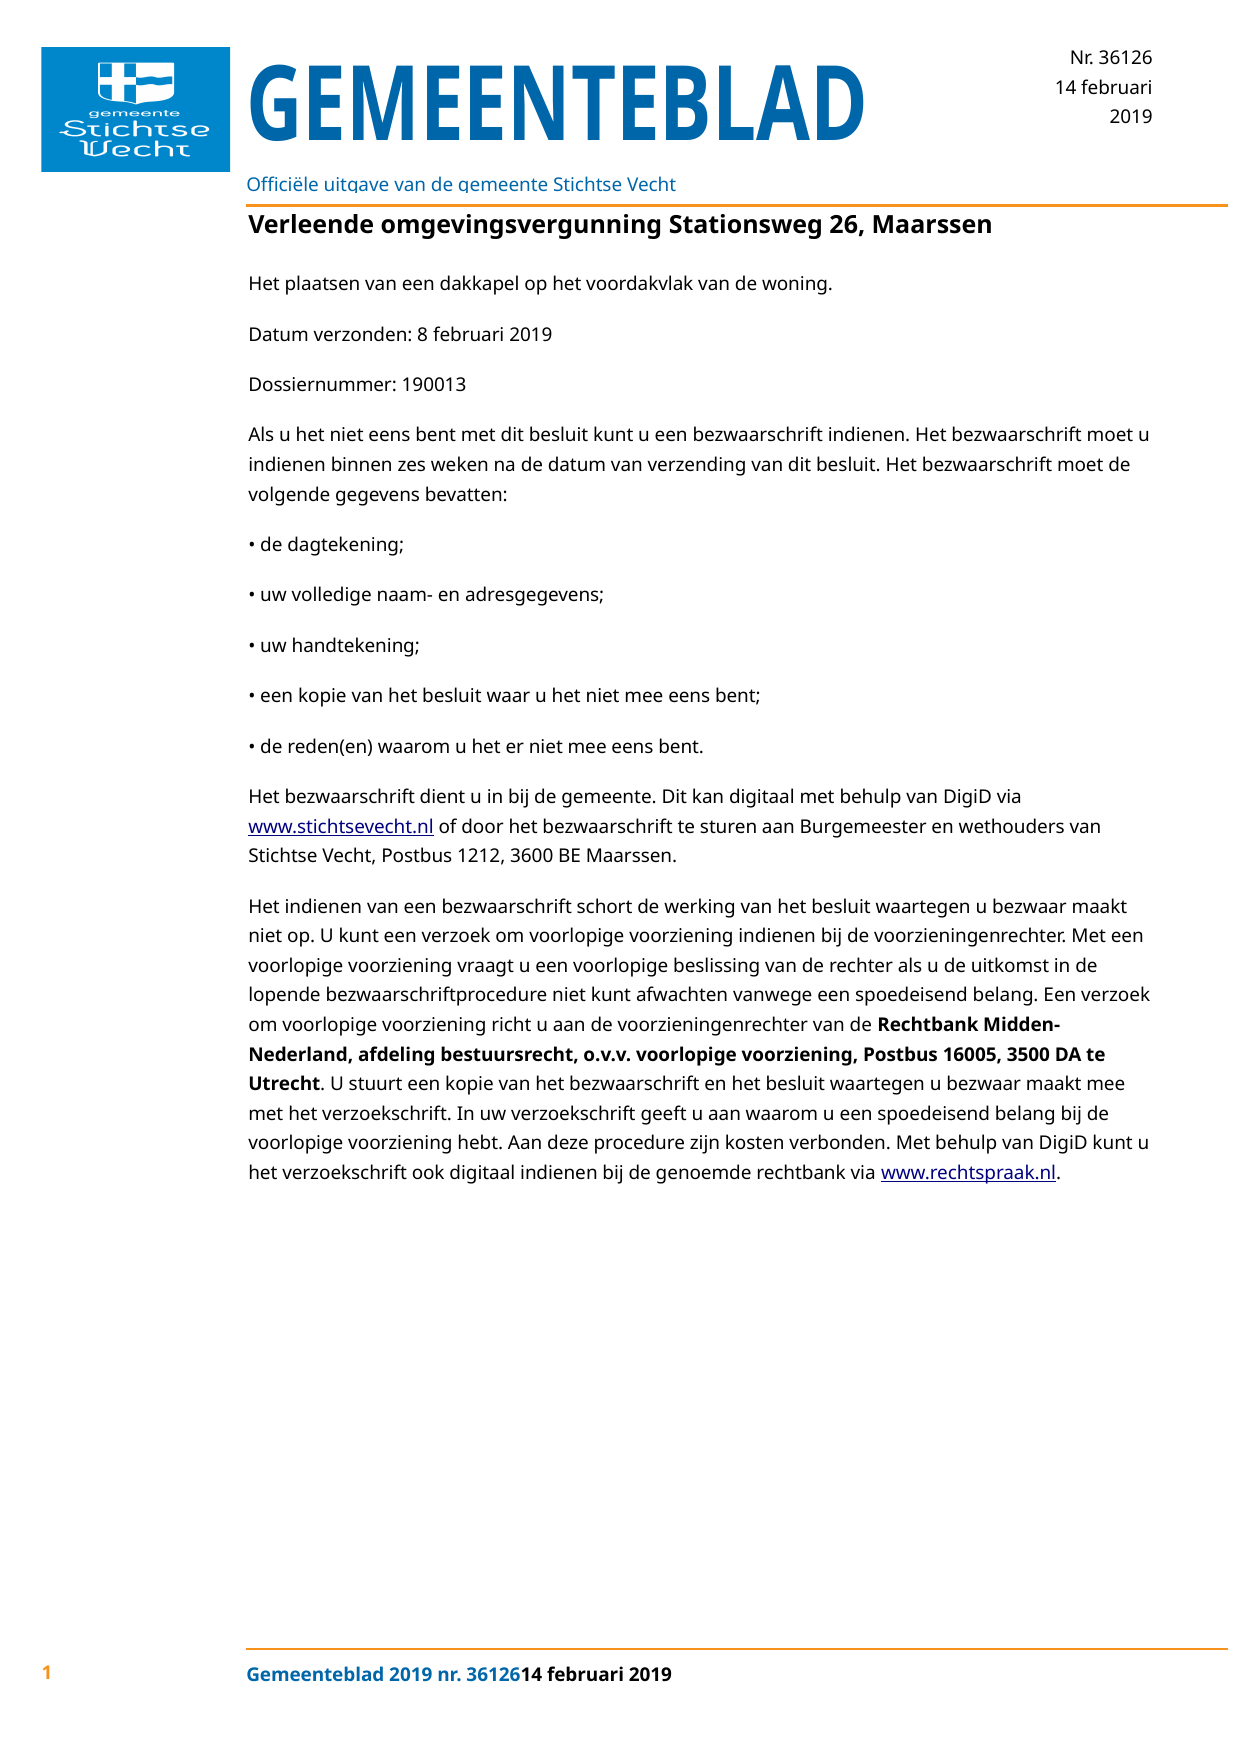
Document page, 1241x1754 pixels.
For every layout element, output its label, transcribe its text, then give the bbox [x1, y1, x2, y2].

picture [137, 63, 174, 103]
text Verleende omgevingsvergunning Stationsweg 26, Maarssen [248, 207, 1152, 241]
text Het bezwaarschrift dient u in bij de gemeente. Dit kan digitaal met behulp van DigiD via www.stichtsevecht.nl of door het bezwaarschrift te sturen aan Burgemeester en wethouders van Stichtse Vecht, Postbus 1212, 3600 BE Maarssen. [248, 783, 1152, 868]
text Datum verzonden: 8 februari 2019 [248, 321, 1152, 346]
text Het indienen van een bezwaarschrift schort de werking van het besluit waartegen u bezwaar maakt niet op. U kunt een verzoek om voorlopige voorziening indienen bij de voorzieningenrechter. Met een voorlopige voorziening vraagt u een voorlopige beslissing van de rechter als u de uitkomst in de lopende bezwaarschriftprocedure niet kunt afwachten vanwege een spoedeisend belang. Een verzoek om voorlopige voorziening richt u aan de voorzieningenrechter van de Rechtbank Midden-Nederland, afdeling bestuursrecht, o.v.v. voorlopige voorziening, Postbus 16005, 3500 DA te Utrecht. U stuurt een kopie van het bezwaarschrift en het besluit waartegen u bezwaar maakt mee met het verzoekschrift. In uw verzoekschrift geeft u aan waarom u een spoedeisend belang bij de voorlopige voorziening hebt. Aan deze procedure zijn kosten verbonden. Met behulp van DigiD kunt u het verzoekschrift ook digitaal indienen bij de genoemde rechtbank via www.rechtspraak.nl. [248, 893, 1152, 1185]
text • uw volledige naam- en adresgegevens; [248, 582, 1152, 607]
text Als u het niet eens bent met dit besluit kunt u een bezwaarschrift indienen. Het bezwaarschrift moet u indienen binnen zes weken na de datum van verzending van dit besluit. Het bezwaarschrift moet de volgende gegevens bevatten: [248, 422, 1152, 506]
text • een kopie van het besluit waar u het niet mee eens bent; [248, 682, 1152, 708]
text • de dagtekening; [248, 531, 1152, 557]
picture [99, 63, 135, 101]
text Het plaatsen van een dakkapel op het voordakvlak van de woning. [248, 270, 1152, 296]
text • de reden(en) waarom u het er niet mee eens bent. [248, 733, 1152, 758]
text • uw handtekening; [248, 632, 1152, 658]
text Dossiernummer: 190013 [248, 371, 1152, 397]
